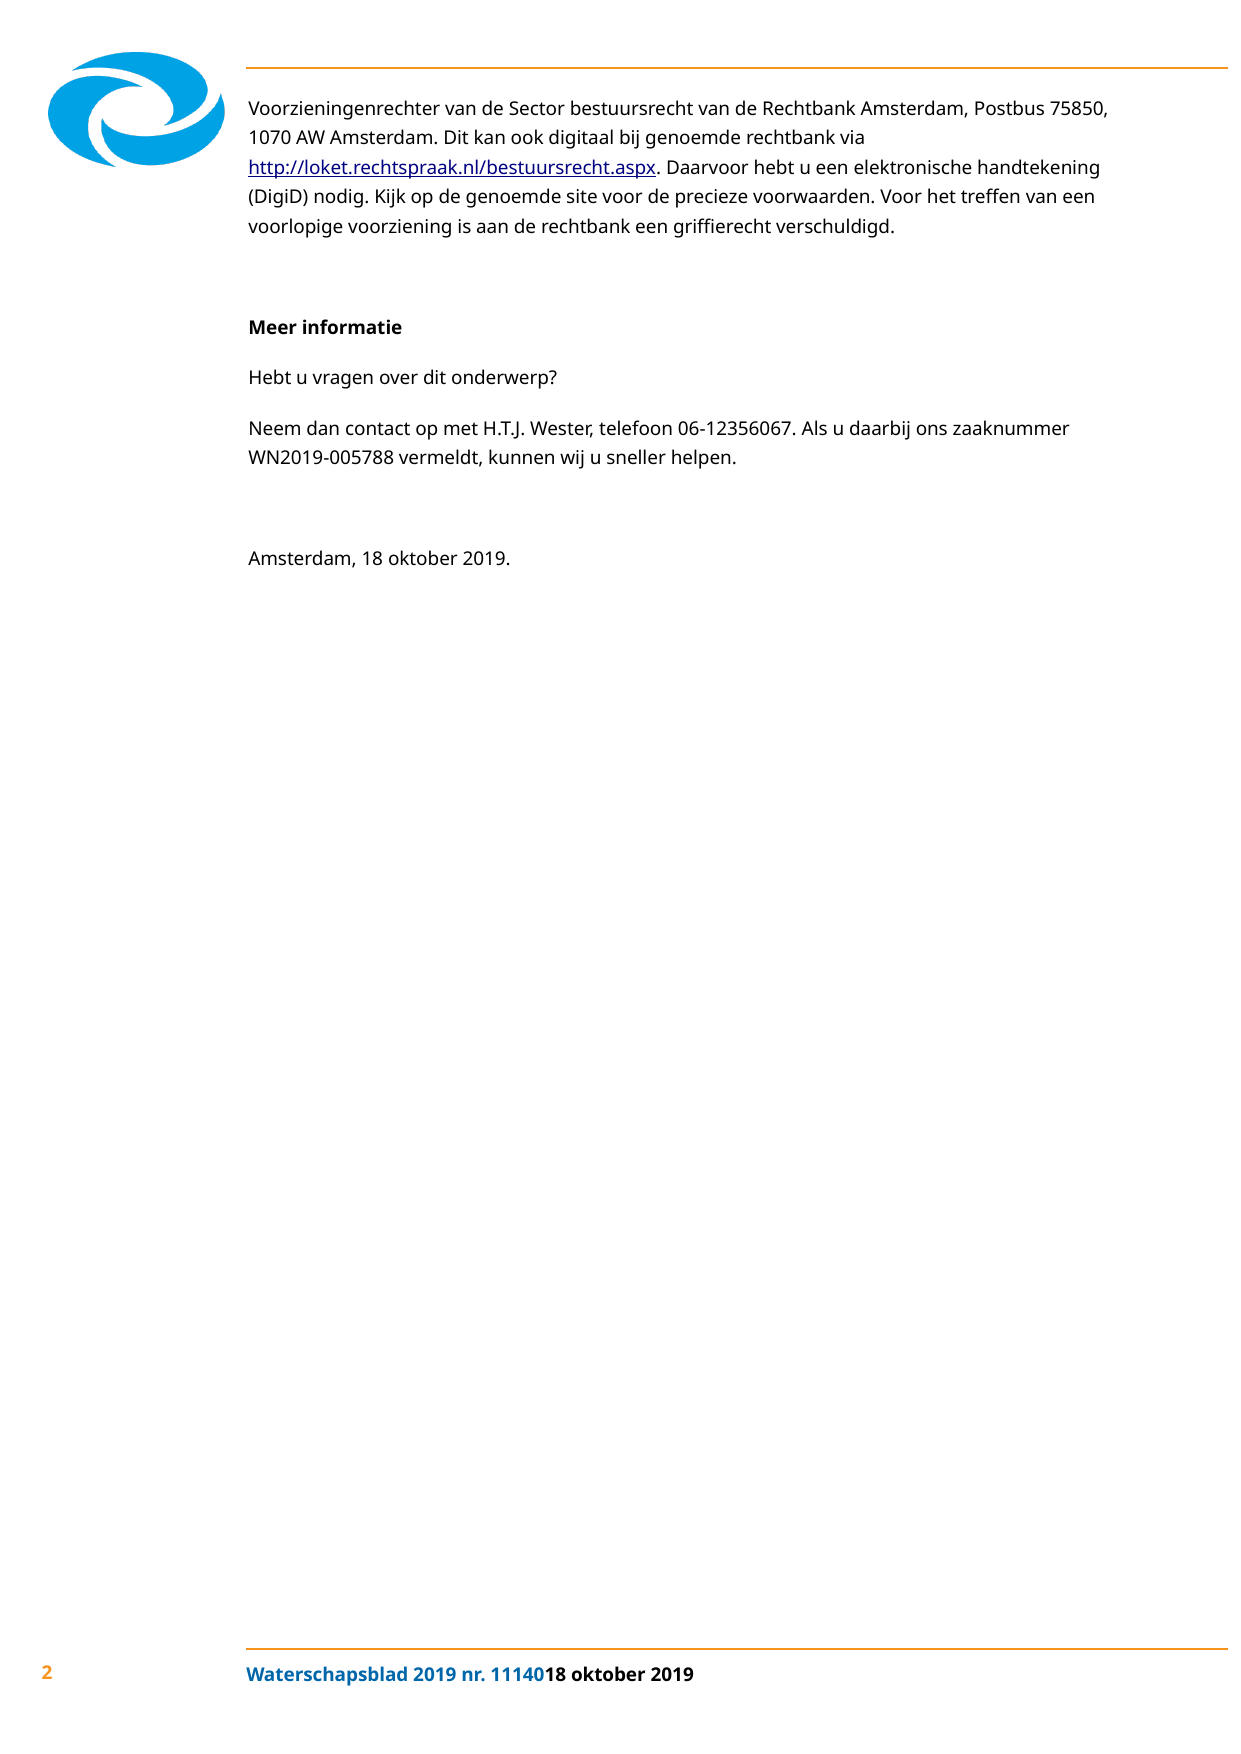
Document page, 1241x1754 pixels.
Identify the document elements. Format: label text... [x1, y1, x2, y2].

text Voorzieningenrechter van de Sector bestuursrecht van de Rechtbank Amsterdam, Postbus 75850, 1070 AW Amsterdam. Dit kan ook digitaal bij genoemde rechtbank via http://loket.rechtspraak.nl/bestuursrecht.aspx. Daarvoor hebt u een elektronische handtekening (DigiD) nodig. Kijk op de genoemde site voor de precieze voorwaarden. Voor het treffen van een voorlopige voorziening is aan de rechtbank een griffierecht verschuldigd. [248, 95, 1152, 239]
text Hebt u vragen over dit onderwerp? [248, 364, 1152, 390]
text Meer informatie [248, 314, 1152, 340]
picture [41, 47, 231, 172]
text Neem dan contact op met H.T.J. Wester, telefoon 06-12356067. Als u daarbij ons zaaknummer WN2019-005788 vermeldt, kunnen wij u sneller helpen. [248, 415, 1152, 470]
text Amsterdam, 18 oktober 2019. [248, 545, 1152, 571]
